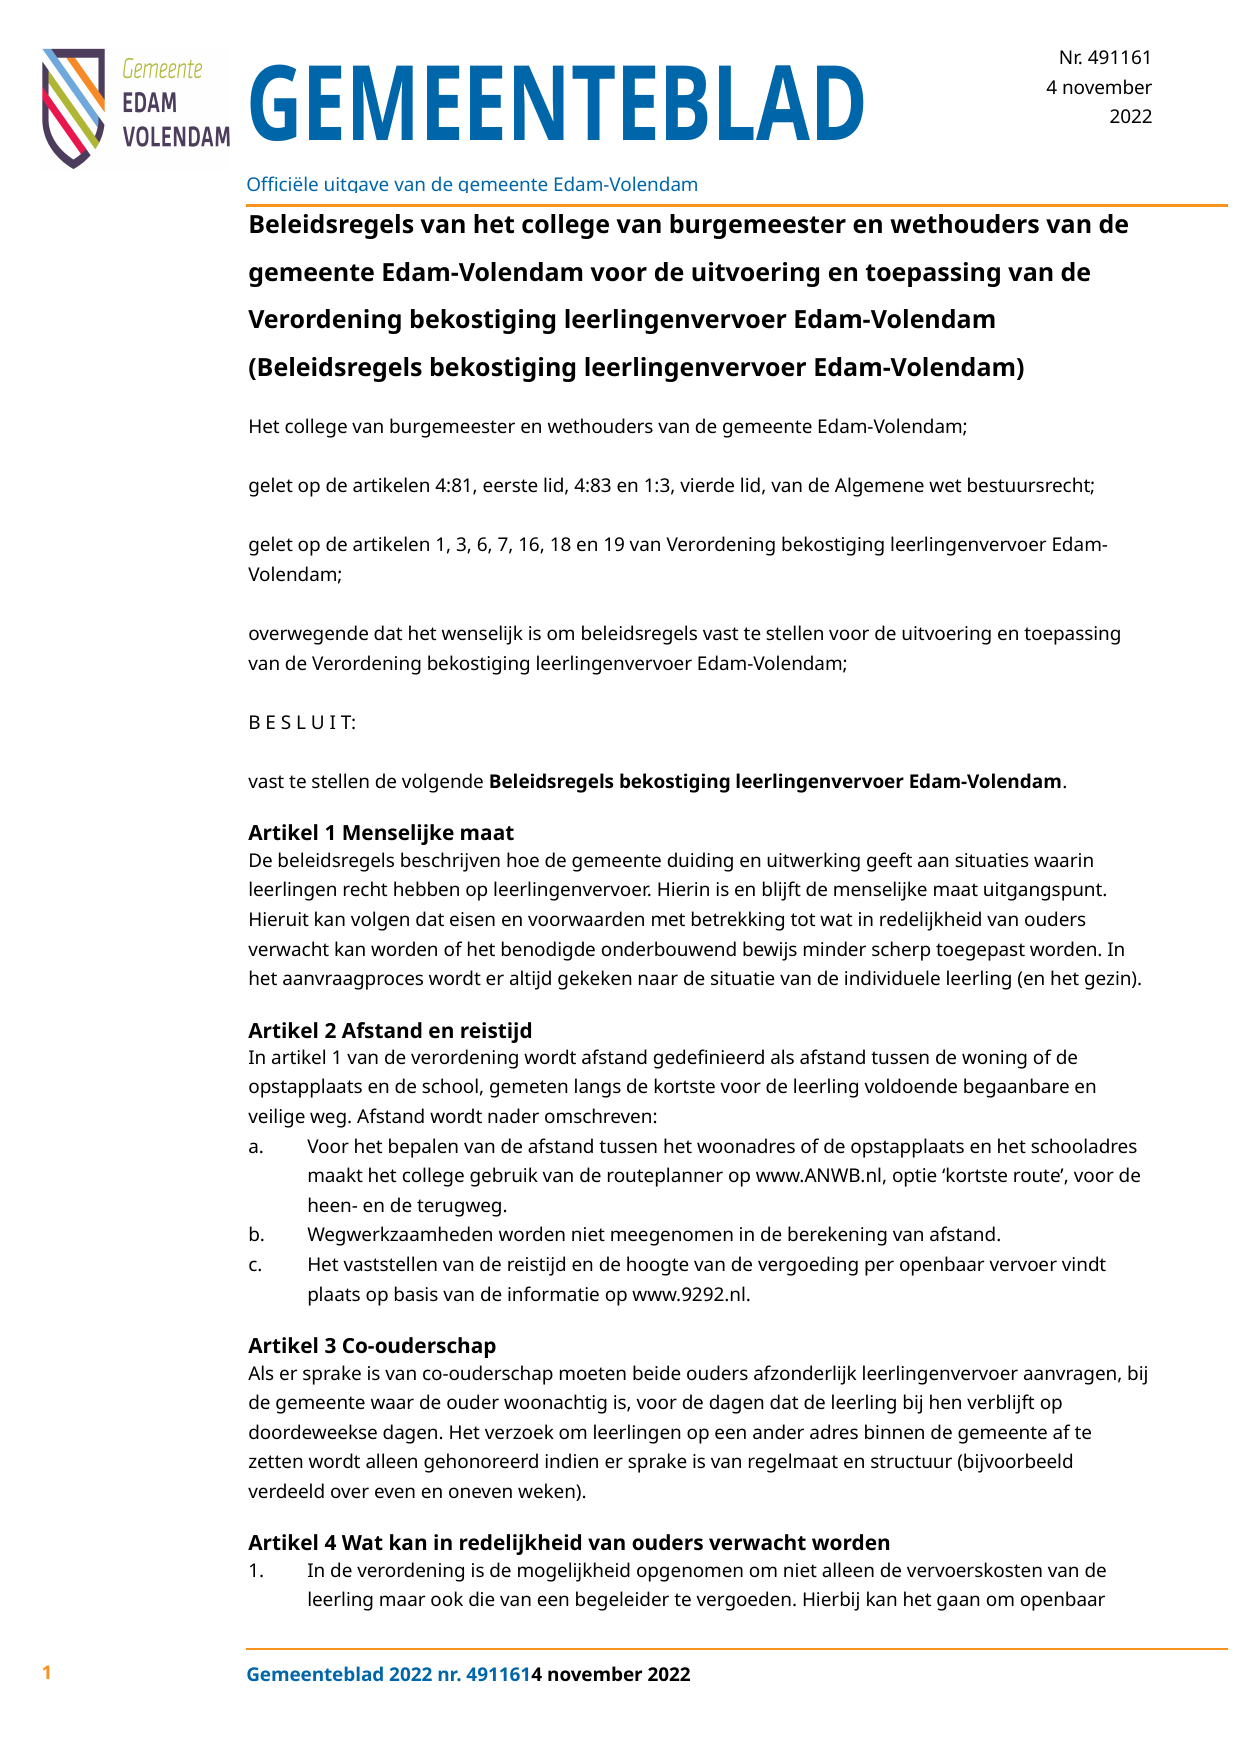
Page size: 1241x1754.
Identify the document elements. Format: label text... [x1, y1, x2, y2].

picture [41, 47, 231, 172]
text overwegende dat het wenselijk is om beleidsregels vast te stellen voor de uitvoering en toepassing van de Verordening bekostiging leerlingenvervoer Edam-Volendam; [248, 620, 1152, 676]
text In artikel 1 van de verordening wordt afstand gedefinieerd als afstand tussen de woning of de opstapplaats en de school, gemeten langs de kortste voor de leerling voldoende begaanbare en veilige weg. Afstand wordt nader omschreven: [248, 1044, 1152, 1129]
text Artikel 2 Afstand en reistijd [248, 1016, 1152, 1044]
list Het vaststellen van de reistijd en de hoogte van de vergoeding per openbaar vervoer vindt plaats op basis van de informatie op www.9292.nl. [248, 1251, 1152, 1307]
list Voor het bepalen van de afstand tussen het woonadres of de opstapplaats en het schooladres maakt het college gebruik van de routeplanner op www.ANWB.nl, optie ‘kortste route’, voor de heen- en de terugweg. [248, 1133, 1152, 1218]
text Artikel 1 Menselijke maat [248, 818, 1152, 847]
list Wegwerkzaamheden worden niet meegenomen in de berekening van afstand. [248, 1222, 1152, 1247]
text gelet op de artikelen 4:81, eerste lid, 4:83 en 1:3, vierde lid, van de Algemene wet bestuursrecht; [248, 472, 1152, 498]
text De beleidsregels beschrijven hoe de gemeente duiding en uitwerking geeft aan situaties waarin leerlingen recht hebben op leerlingenvervoer. Hierin is en blijft de menselijke maat uitgangspunt. Hieruit kan volgen dat eisen en voorwaarden met betrekking tot wat in redelijkheid van ouders verwacht kan worden of het benodigde onderbouwend bewijs minder scherp toegepast worden. In het aanvraagproces wordt er altijd gekeken naar de situatie van de individuele leerling (en het gezin). [248, 847, 1152, 991]
list In de verordening is de mogelijkheid opgenomen om niet alleen de vervoerskosten van de leerling maar ook die van een begeleider te vergoeden. Hierbij kan het gaan om openbaar [248, 1557, 1152, 1612]
text Artikel 4 Wat kan in redelijkheid van ouders verwacht worden [248, 1528, 1152, 1557]
text Het college van burgemeester en wethouders van de gemeente Edam-Volendam; [248, 413, 1152, 439]
text Als er sprake is van co-ouderschap moeten beide ouders afzonderlijk leerlingenvervoer aanvragen, bij de gemeente waar de ouder woonachtig is, voor de dagen dat de leerling bij hen verblijft op doordeweekse dagen. Het verzoek om leerlingen op een ander adres binnen de gemeente af te zetten wordt alleen gehonoreerd indien er sprake is van regelmaat en structuur (bijvoorbeeld verdeeld over even en oneven weken). [248, 1360, 1152, 1504]
text B E S L U I T: [248, 709, 1152, 735]
text Artikel 3 Co-ouderschap [248, 1331, 1152, 1360]
text vast te stellen de volgende Beleidsregels bekostiging leerlingenvervoer Edam-Volendam. [248, 768, 1152, 794]
text Beleidsregels van het college van burgemeester en wethouders van de gemeente Edam-Volendam voor de uitvoering en toepassing van de Verordening bekostiging leerlingenvervoer Edam-Volendam (Beleidsregels bekostiging leerlingenvervoer Edam-Volendam) [248, 207, 1152, 384]
text gelet op de artikelen 1, 3, 6, 7, 16, 18 en 19 van Verordening bekostiging leerlingenvervoer Edam-Volendam; [248, 531, 1152, 587]
